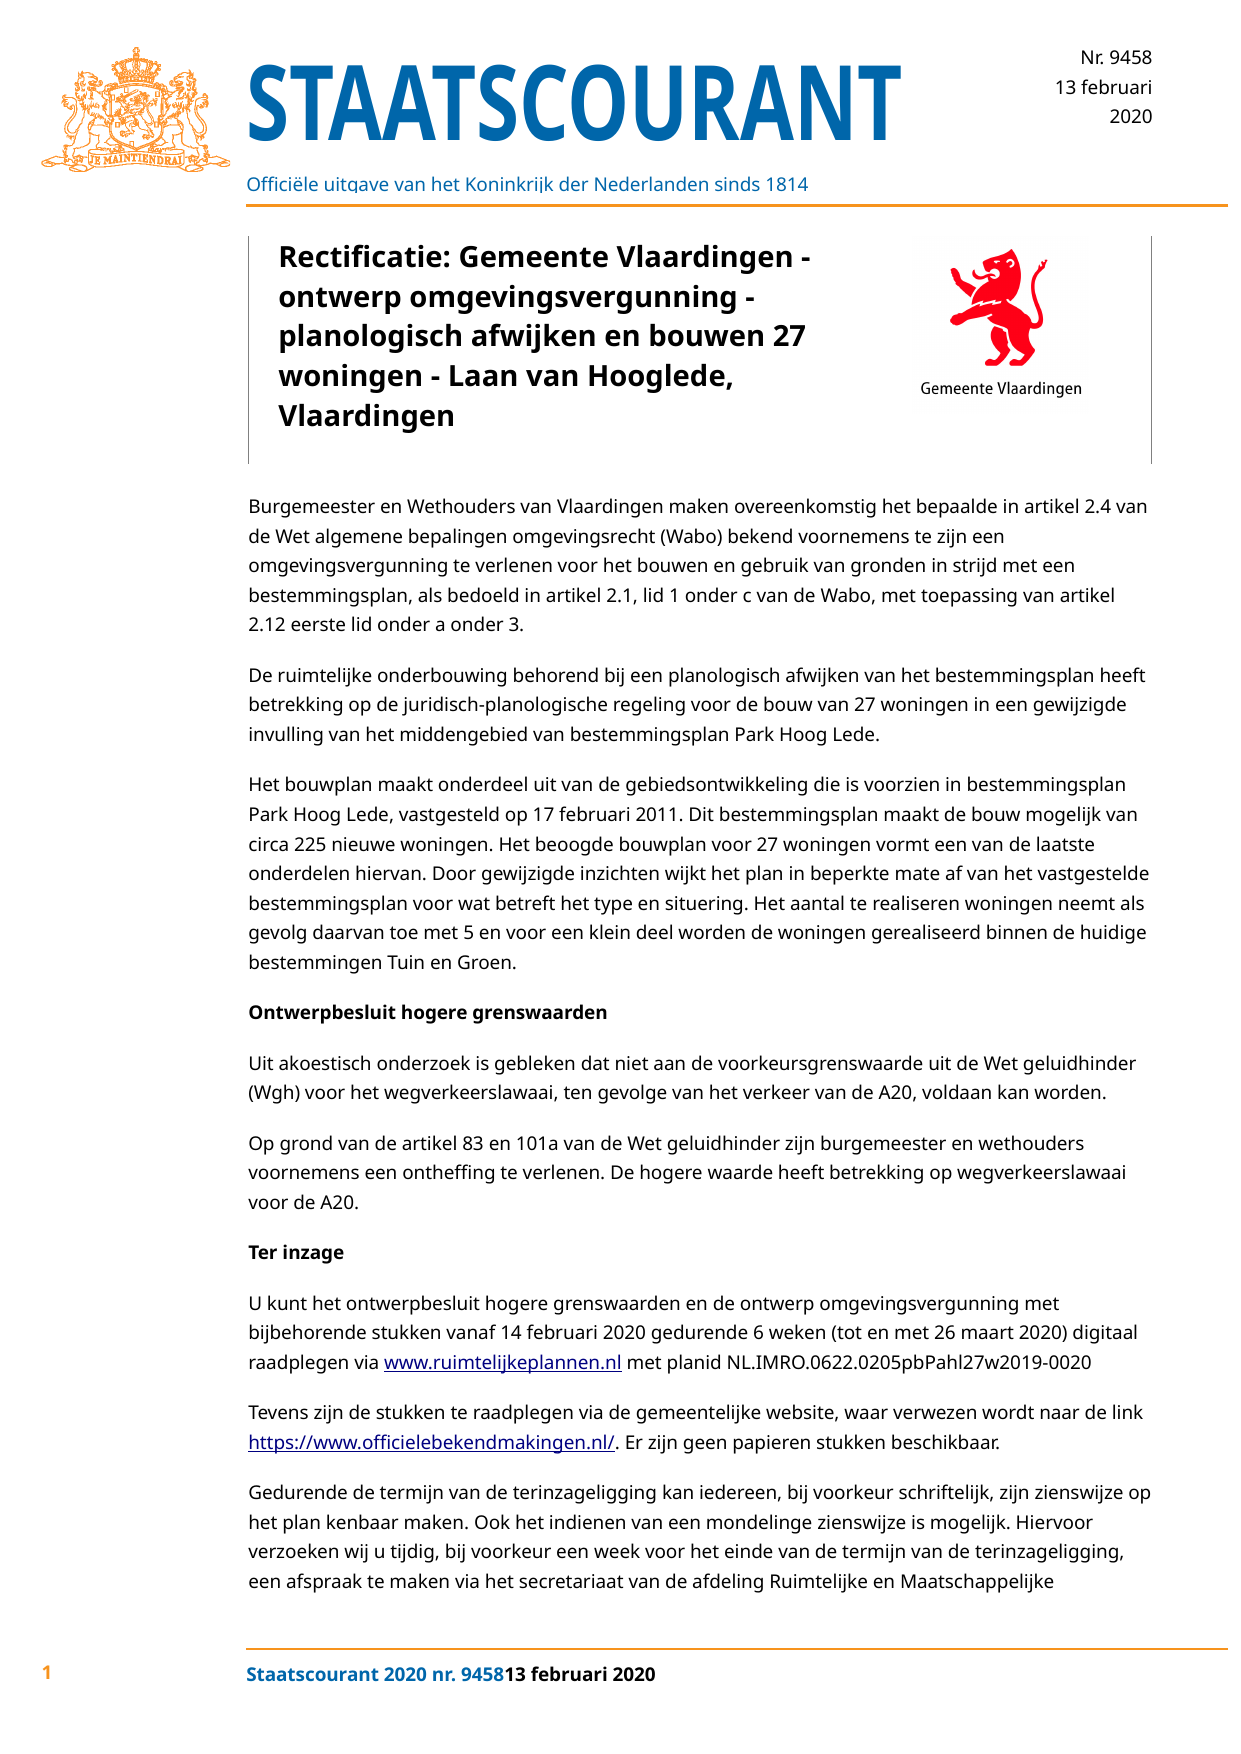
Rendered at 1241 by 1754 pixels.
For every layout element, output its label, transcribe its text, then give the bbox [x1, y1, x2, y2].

text U kunt het ontwerpbesluit hogere grenswaarden en de ontwerp omgevingsvergunning met bijbehorende stukken vanaf 14 februari 2020 gedurende 6 weken (tot en met 26 maart 2020) digitaal raadplegen via www.ruimtelijkeplannen.nl met planid NL.IMRO.0622.0205pbPahl27w2019-0020 [248, 1290, 1152, 1375]
text De ruimtelijke onderbouwing behorend bij een planologisch afwijken van het bestemmingsplan heeft betrekking op de juridisch-planologische regeling voor de bouw van 27 woningen in een gewijzigde invulling van het middengebied van bestemmingsplan Park Hoog Lede. [248, 662, 1152, 747]
text Op grond van de artikel 83 en 101a van de Wet geluidhinder zijn burgemeester en wethouders voornemens een ontheffing te verlenen. De hogere waarde heeft betrekking op wegverkeerslawaai voor de A20. [248, 1130, 1152, 1215]
table_header [850, 236, 912, 413]
table_header [1090, 236, 1151, 413]
text Het bouwplan maakt onderdeel uit van de gebiedsontwikkeling die is voorzien in bestemmingsplan Park Hoog Lede, vastgesteld op 17 februari 2011. Dit bestemmingsplan maakt de bouw mogelijk van circa 225 nieuwe woningen. Het beoogde bouwplan voor 27 woningen vormt een van de laatste onderdelen hiervan. Door gewijzigde inzichten wijkt het plan in beperkte mate af van het vastgestelde bestemmingsplan voor wat betreft het type en situering. Het aantal te realiseren woningen neemt als gevolg daarvan toe met 5 en voor een klein deel worden de woningen gerealiseerd binnen de huidige bestemmingen Tuin en Groen. [248, 772, 1152, 975]
text Burgemeester en Wethouders van Vlaardingen maken overeenkomstig het bepaalde in artikel 2.4 van de Wet algemene bepalingen omgevingsrecht (Wabo) bekend voornemens te zijn een omgevingsvergunning te verlenen voor het bouwen en gebruik van gronden in strijd met een bestemmingsplan, als bedoeld in artikel 2.1, lid 1 onder c van de Wabo, met toepassing van artikel 2.12 eerste lid onder a onder 3. [248, 493, 1152, 637]
text Uit akoestisch onderzoek is gebleken dat niet aan de voorkeursgrenswaarde uit de Wet geluidhinder (Wgh) voor het wegverkeerslawaai, ten gevolge van het verkeer van de A20, voldaan kan worden. [248, 1050, 1152, 1105]
text Tevens zijn de stukken te raadplegen via de gemeentelijke website, waar verwezen wordt naar de link https://www.officielebekendmakingen.nl/. Er zijn geen papieren stukken beschikbaar. [248, 1399, 1152, 1455]
text Ontwerpbesluit hogere grenswaarden [248, 999, 1152, 1025]
picture [41, 47, 231, 172]
text Ter inzage [248, 1239, 1152, 1265]
table_header Rectificatie: Gemeente Vlaardingen - ontwerp omgevingsvergunning - planologisch afwijken en bouwen 27 woningen - Laan van Hooglede, Vlaardingen [249, 236, 850, 464]
picture [912, 236, 1090, 414]
table_header [850, 414, 1151, 464]
text Gedurende de termijn van de terinzageligging kan iedereen, bij voorkeur schriftelijk, zijn zienswijze op het plan kenbaar maken. Ook het indienen van een mondelinge zienswijze is mogelijk. Hiervoor verzoeken wij u tijdig, bij voorkeur een week voor het einde van de termijn van de terinzageligging, een afspraak te maken via het secretariaat van de afdeling Ruimtelijke en Maatschappelijke [248, 1479, 1152, 1594]
